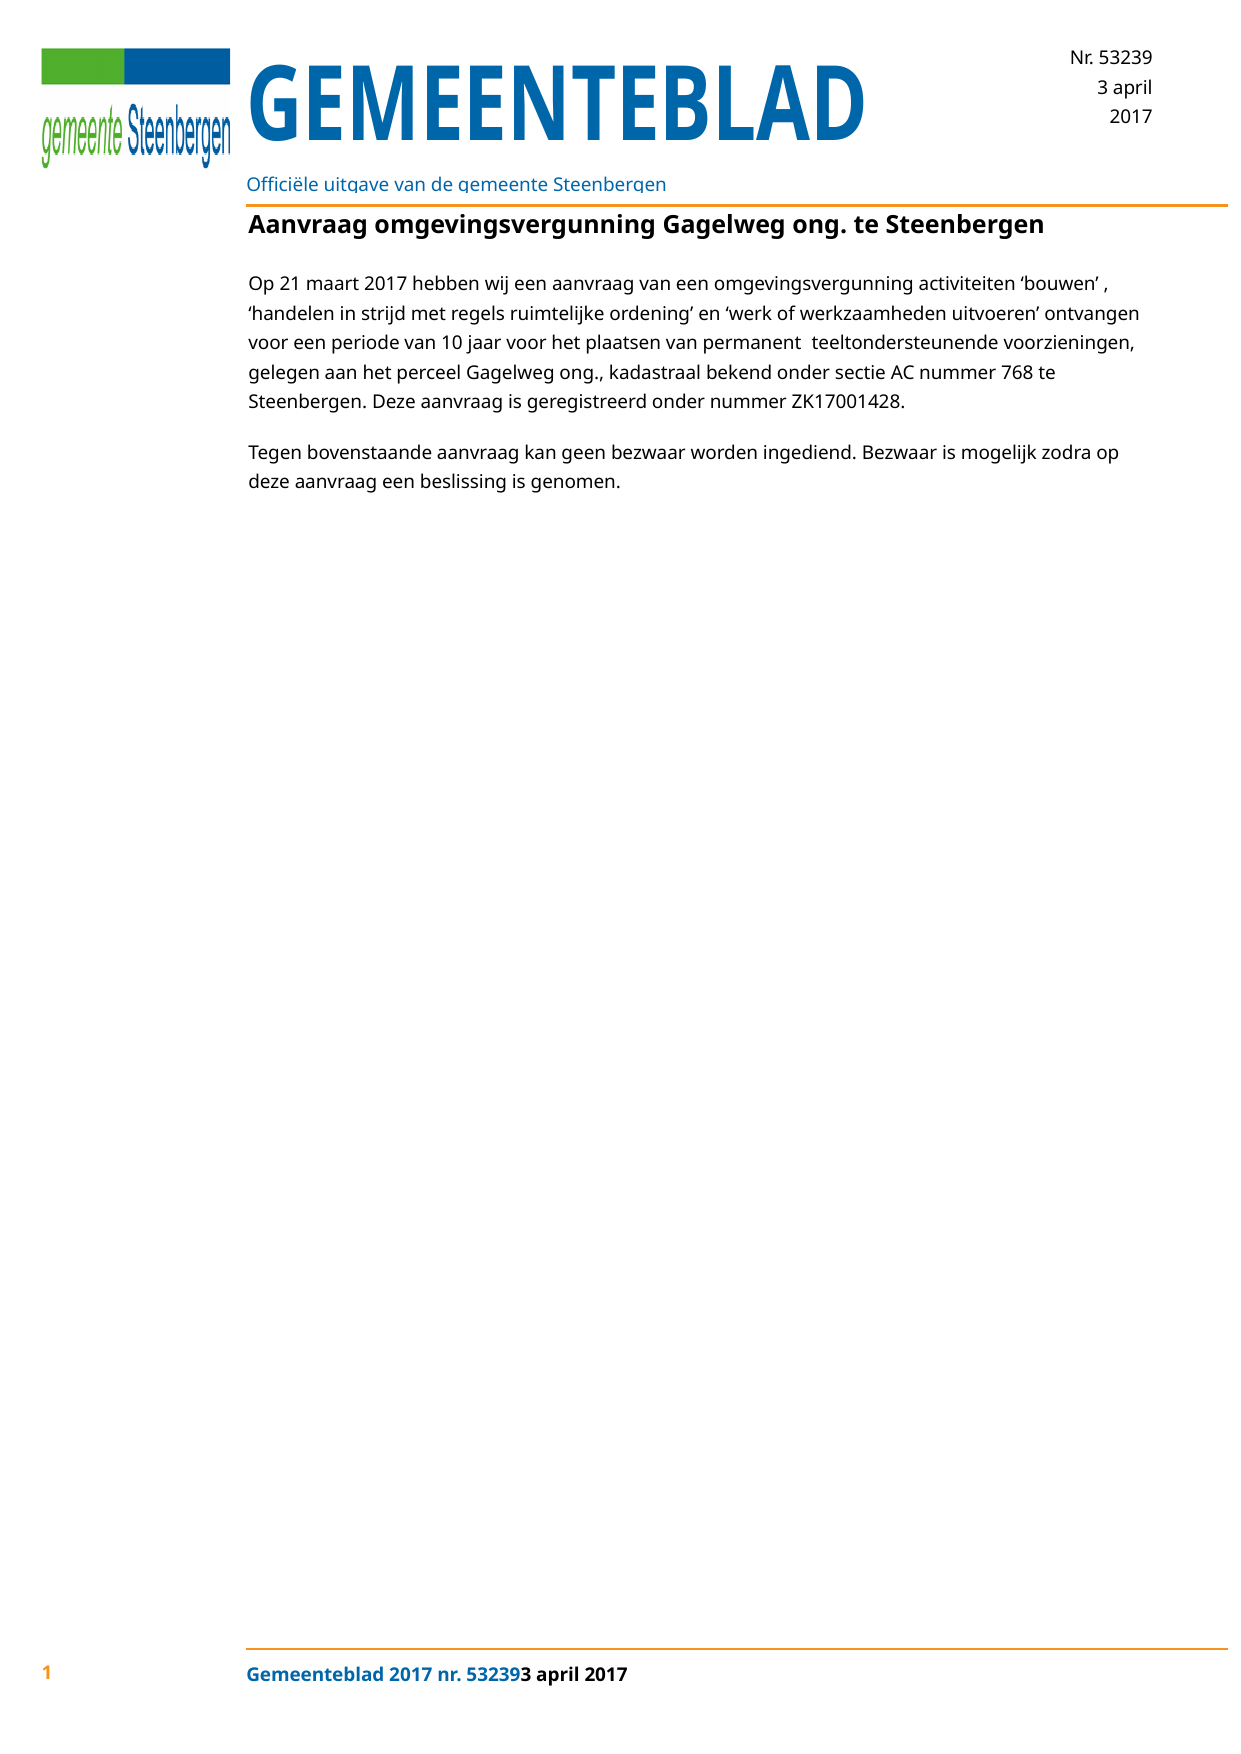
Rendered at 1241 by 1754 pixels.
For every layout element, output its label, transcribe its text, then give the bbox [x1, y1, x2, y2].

text Op 21 maart 2017 hebben wij een aanvraag van een omgevingsvergunning activiteiten ‘bouwen’ , ‘handelen in strijd met regels ruimtelijke ordening’ en ‘werk of werkzaamheden uitvoeren’ ontvangen voor een periode van 10 jaar voor het plaatsen van permanent teeltondersteunende voorzieningen, gelegen aan het perceel Gagelweg ong., kadastraal bekend onder sectie AC nummer 768 te Steenbergen. Deze aanvraag is geregistreerd onder nummer ZK17001428. [248, 270, 1152, 414]
text Aanvraag omgevingsvergunning Gagelweg ong. te Steenbergen [248, 207, 1152, 241]
text Tegen bovenstaande aanvraag kan geen bezwaar worden ingediend. Bezwaar is mogelijk zodra op deze aanvraag een beslissing is genomen. [248, 439, 1152, 494]
picture [41, 47, 231, 172]
